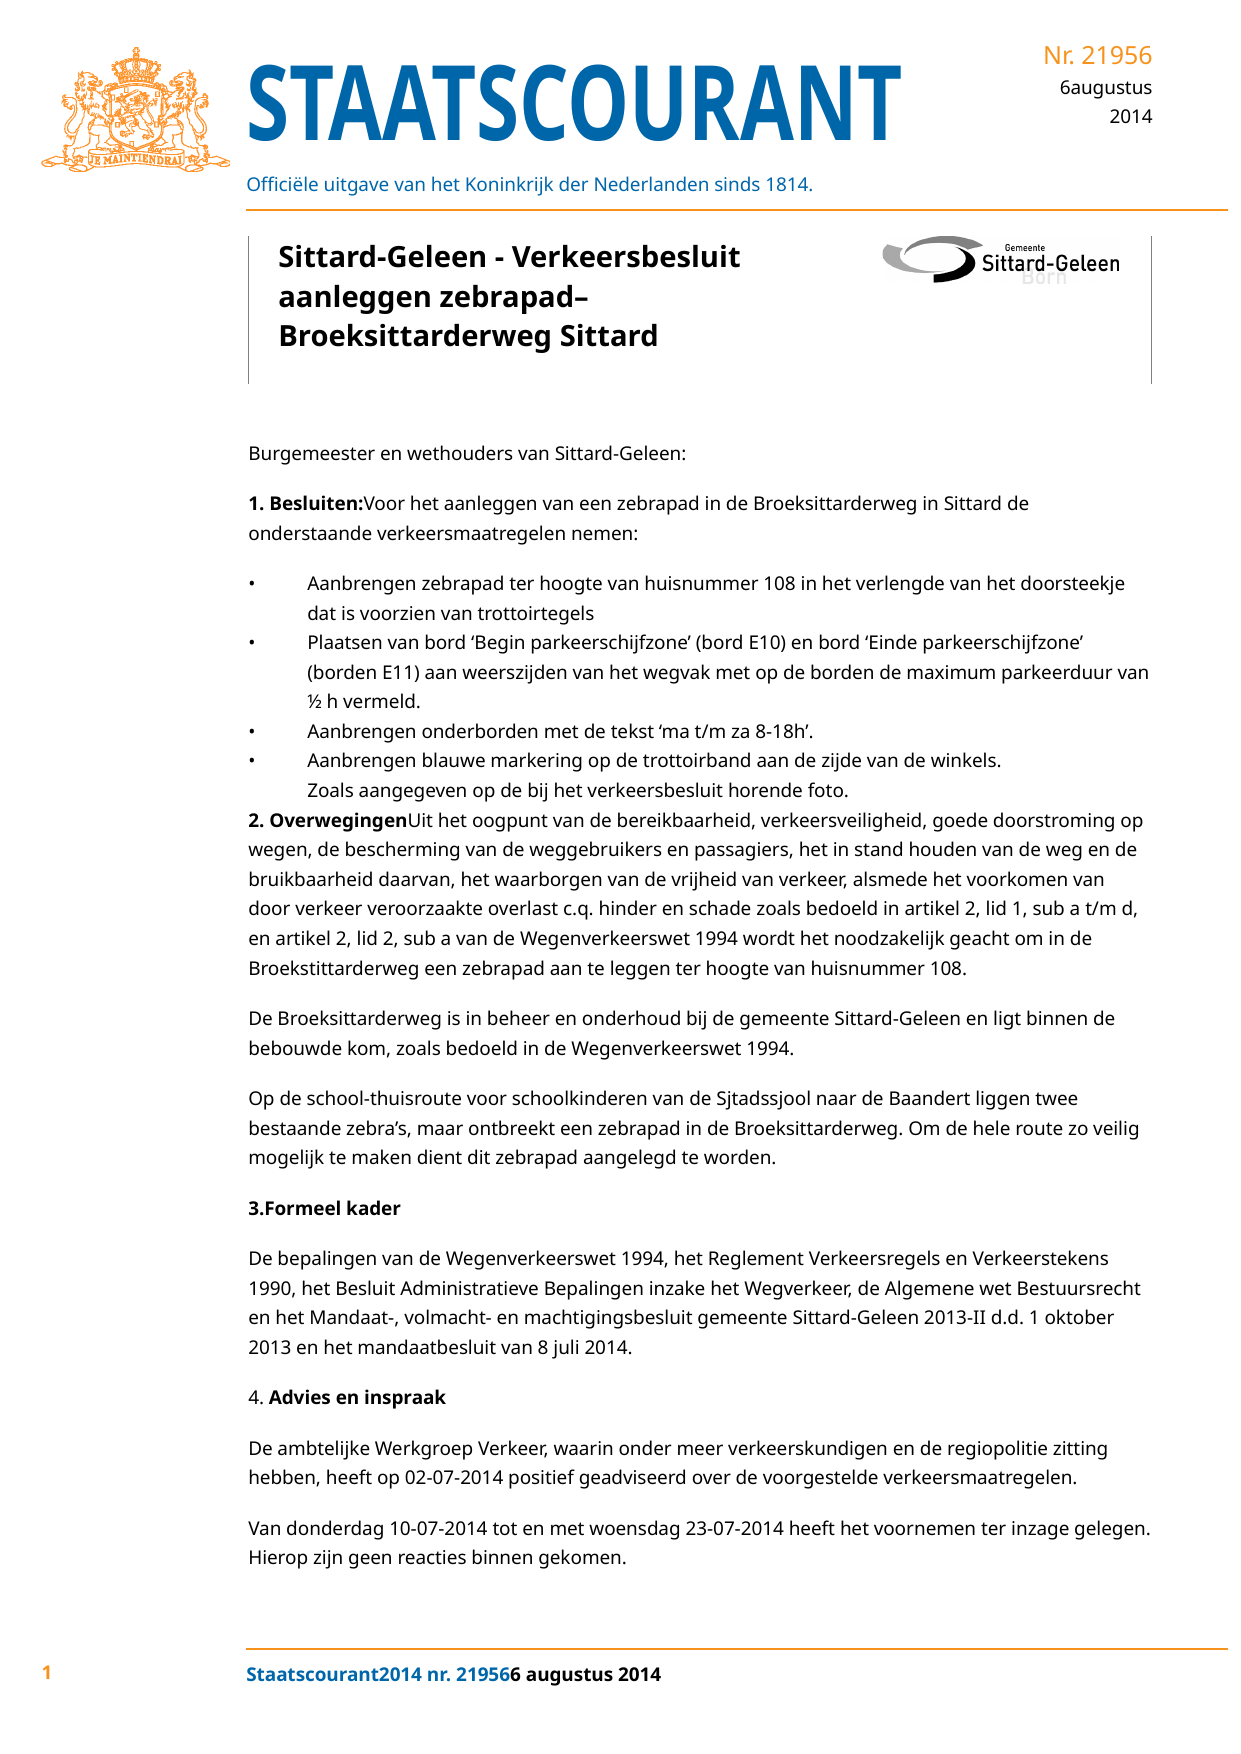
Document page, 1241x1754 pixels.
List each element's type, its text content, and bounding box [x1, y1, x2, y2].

text Op de school-thuisroute voor schoolkinderen van de Sjtadssjool naar de Baandert liggen twee bestaande zebra’s, maar ontbreekt een zebrapad in de Broeksittarderweg. Om de hele route zo veilig mogelijk te maken dient dit zebrapad aangelegd te worden. [248, 1085, 1152, 1170]
list Plaatsen van bord ‘Begin parkeerschijfzone’ (bord E10) en bord ‘Einde parkeerschijfzone’ (borden E11) aan weerszijden van het wegvak met op de borden de maximum parkeerduur van ½ h vermeld. [248, 629, 1152, 714]
picture [41, 47, 231, 172]
text De Broeksittarderweg is in beheer en onderhoud bij de gemeente Sittard-Geleen en ligt binnen de bebouwde kom, zoals bedoeld in de Wegenverkeerswet 1994. [248, 1005, 1152, 1060]
list Zoals aangegeven op de bij het verkeersbesluit horende foto. [248, 777, 1152, 803]
list Aanbrengen blauwe markering op de trottoirband aan de zijde van de winkels. [248, 748, 1152, 773]
text Van donderdag 10-07-2014 tot en met woensdag 23-07-2014 heeft het voornemen ter inzage gelegen. Hierop zijn geen reacties binnen gekomen. [248, 1515, 1152, 1570]
text 3.Formeel kader [248, 1195, 1152, 1220]
table_header [850, 236, 1151, 384]
text De bepalingen van de Wegenverkeerswet 1994, het Reglement Verkeersregels en Verkeerstekens 1990, het Besluit Administratieve Bepalingen inzake het Wegverkeer, de Algemene wet Bestuursrecht en het Mandaat-, volmacht- en machtigingsbesluit gemeente Sittard-Geleen 2013-II d.d. 1 oktober 2013 en het mandaatbesluit van 8 juli 2014. [248, 1245, 1152, 1359]
text De ambtelijke Werkgroep Verkeer, waarin onder meer verkeerskundigen en de regiopolitie zitting hebben, heeft op 02-07-2014 positief geadviseerd over de voorgestelde verkeersmaatregelen. [248, 1435, 1152, 1490]
text 1. Besluiten:Voor het aanleggen van een zebrapad in de Broeksittarderweg in Sittard de onderstaande verkeersmaatregelen nemen: [248, 490, 1152, 545]
table_header Sittard-Geleen - Verkeersbesluit aanleggen zebrapad–Broeksittarderweg Sittard [249, 236, 850, 384]
text 2. OverwegingenUit het oogpunt van de bereikbaarheid, verkeersveiligheid, goede doorstroming op wegen, de bescherming van de weggebruikers en passagiers, het in stand houden van de weg en de bruikbaarheid daarvan, het waarborgen van de vrijheid van verkeer, alsmede het voorkomen van door verkeer veroorzaakte overlast c.q. hinder en schade zoals bedoeld in artikel 2, lid 1, sub a t/m d, en artikel 2, lid 2, sub a van de Wegenverkeerswet 1994 wordt het noodzakelijk geacht om in de Broekstittarderweg een zebrapad aan te leggen ter hoogte van huisnummer 108. [248, 807, 1152, 980]
picture [882, 236, 1119, 284]
text 4. Advies en inspraak [248, 1384, 1152, 1410]
list Aanbrengen onderborden met de tekst ‘ma t/m za 8-18h’. [248, 718, 1152, 744]
text Burgemeester en wethouders van Sittard-Geleen: [248, 440, 1152, 465]
list Aanbrengen zebrapad ter hoogte van huisnummer 108 in het verlengde van het doorsteekje dat is voorzien van trottoirtegels [248, 570, 1152, 625]
